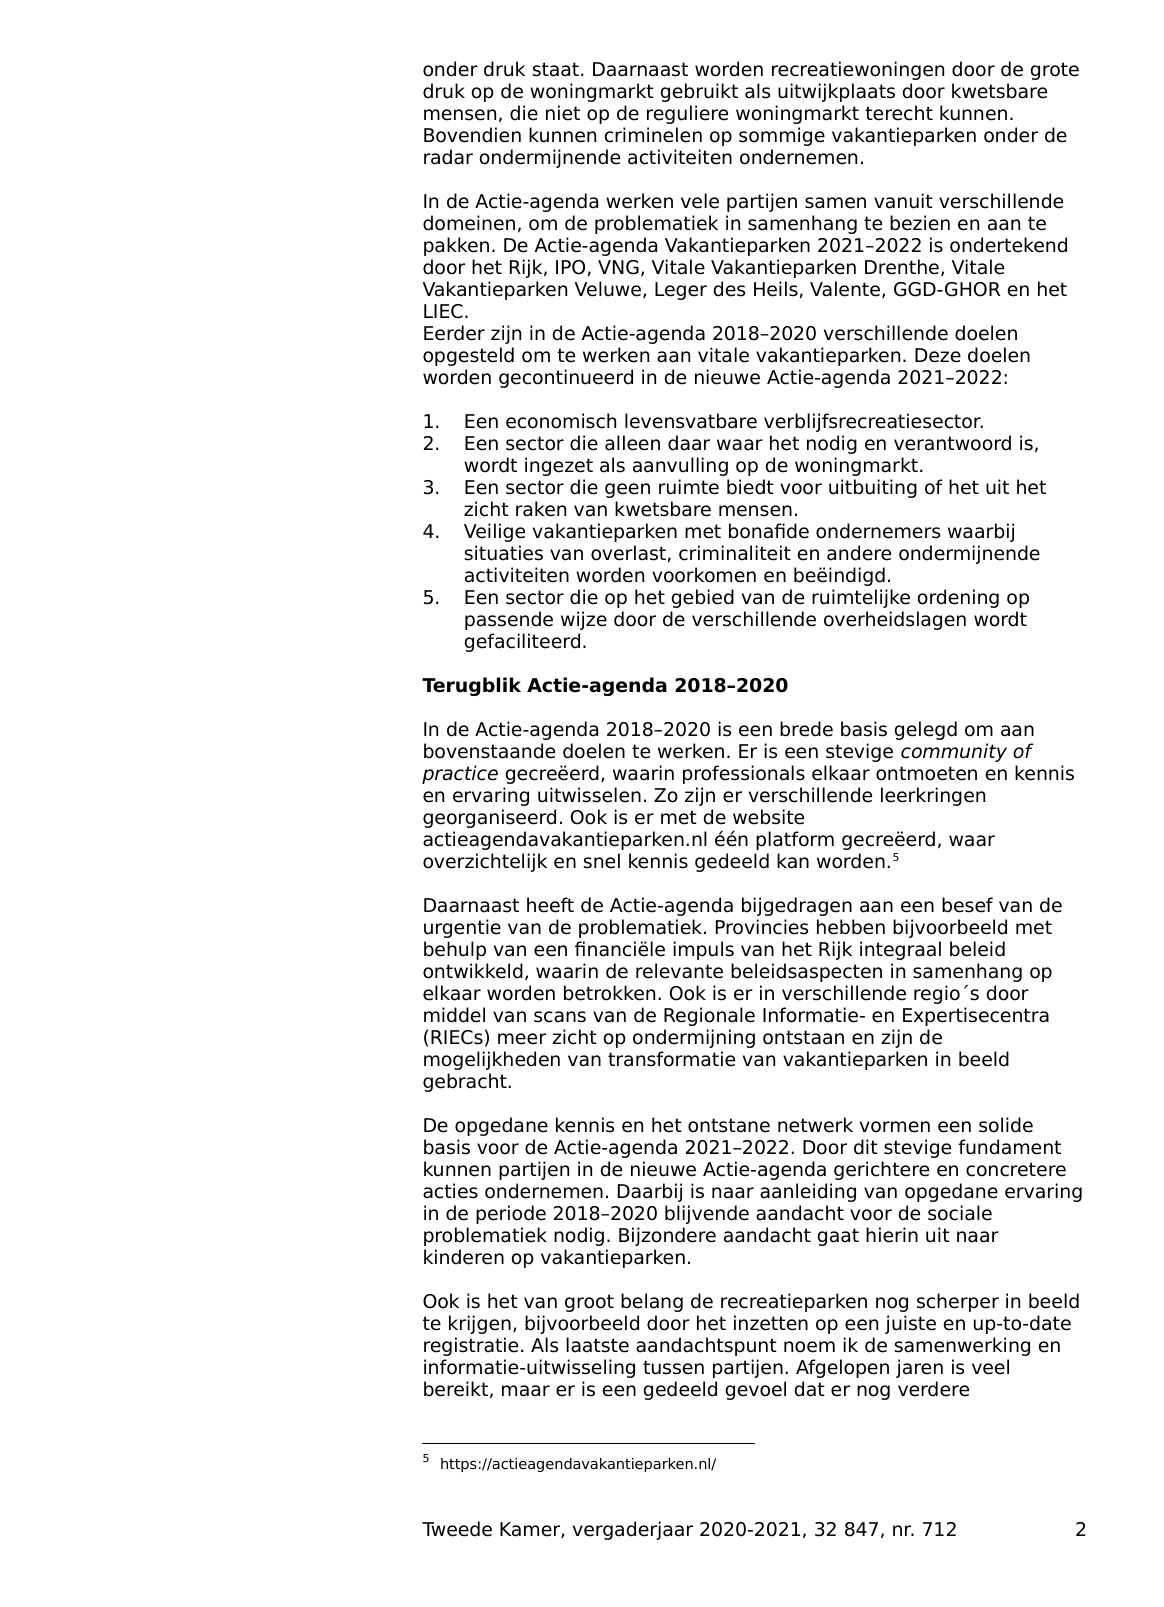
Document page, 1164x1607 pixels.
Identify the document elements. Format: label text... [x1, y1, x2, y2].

text In de Actie-agenda 2018–2020 is een brede basis gelegd om aan bovenstaande doelen te werken. Er is een stevige community of practice gecreëerd, waarin professionals elkaar ontmoeten en kennis en ervaring uitwisselen. Zo zijn er verschillende leerkringen georganiseerd. Ook is er met de website actieagendavakantieparken.nl één platform gecreëerd, waar overzichtelijk en snel kennis gedeeld kan worden. [422, 719, 1087, 873]
text Eerder zijn in de Actie-agenda 2018–2020 verschillende doelen opgesteld om te werken aan vitale vakantieparken. Deze doelen worden gecontinueerd in de nieuwe Actie-agenda 2021–2022: [422, 323, 1087, 389]
text 1. Een economisch levensvatbare verblijfsrecreatiesector. [422, 411, 1087, 433]
text De opgedane kennis en het ontstane netwerk vormen een solide basis voor de Actie-agenda 2021–2022. Door dit stevige fundament kunnen partijen in de nieuwe Actie-agenda gerichtere en concretere acties ondernemen. Daarbij is naar aanleiding van opgedane ervaring in de periode 2018–2020 blijvende aandacht voor de sociale problematiek nodig. Bijzondere aandacht gaat hierin uit naar kinderen op vakantieparken. [422, 1115, 1087, 1269]
text Ook is het van groot belang de recreatieparken nog scherper in beeld te krijgen, bijvoorbeeld door het inzetten op een juiste en up-to-date registratie. Als laatste aandachtspunt noem ik de samenwerking en informatie-uitwisseling tussen partijen. Afgelopen jaren is veel bereikt, maar er is een gedeeld gevoel dat er nog verdere [422, 1291, 1087, 1401]
text onder druk staat. Daarnaast worden recreatiewoningen door de grote druk op de woningmarkt gebruikt als uitwijkplaats door kwetsbare mensen, die niet op de reguliere woningmarkt terecht kunnen. Bovendien kunnen criminelen op sommige vakantieparken onder de radar ondermijnende activiteiten ondernemen. [422, 59, 1087, 169]
text 2. Een sector die alleen daar waar het nodig en verantwoord is, wordt ingezet als aanvulling op de woningmarkt. [422, 433, 1087, 477]
text 5. Een sector die op het gebied van de ruimtelijke ordening op passende wijze door de verschillende overheidslagen wordt gefaciliteerd. [422, 587, 1087, 653]
subtitle Terugblik Actie-agenda 2018–2020 [422, 675, 1087, 697]
text Daarnaast heeft de Actie-agenda bijgedragen aan een besef van de urgentie van de problematiek. Provincies hebben bijvoorbeeld met behulp van een financiële impuls van het Rijk integraal beleid ontwikkeld, waarin de relevante beleidsaspecten in samenhang op elkaar worden betrokken. Ook is er in verschillende regio´s door middel van scans van de Regionale Informatie- en Expertisecentra (RIECs) meer zicht op ondermijning ontstaan en zijn de mogelijkheden van transformatie van vakantieparken in beeld gebracht. [422, 895, 1087, 1093]
text https://actieagendavakantieparken.nl/ [422, 1452, 1087, 1474]
text In de Actie-agenda werken vele partijen samen vanuit verschillende domeinen, om de problematiek in samenhang te bezien en aan te pakken. De Actie-agenda Vakantieparken 2021–2022 is ondertekend door het Rijk, IPO, VNG, Vitale Vakantieparken Drenthe, Vitale Vakantieparken Veluwe, Leger des Heils, Valente, GGD-GHOR en het LIEC. [422, 191, 1087, 323]
text 3. Een sector die geen ruimte biedt voor uitbuiting of het uit het zicht raken van kwetsbare mensen. [422, 477, 1087, 521]
text 4. Veilige vakantieparken met bonafide ondernemers waarbij situaties van overlast, criminaliteit en andere ondermijnende activiteiten worden voorkomen en beëindigd. [422, 521, 1087, 587]
